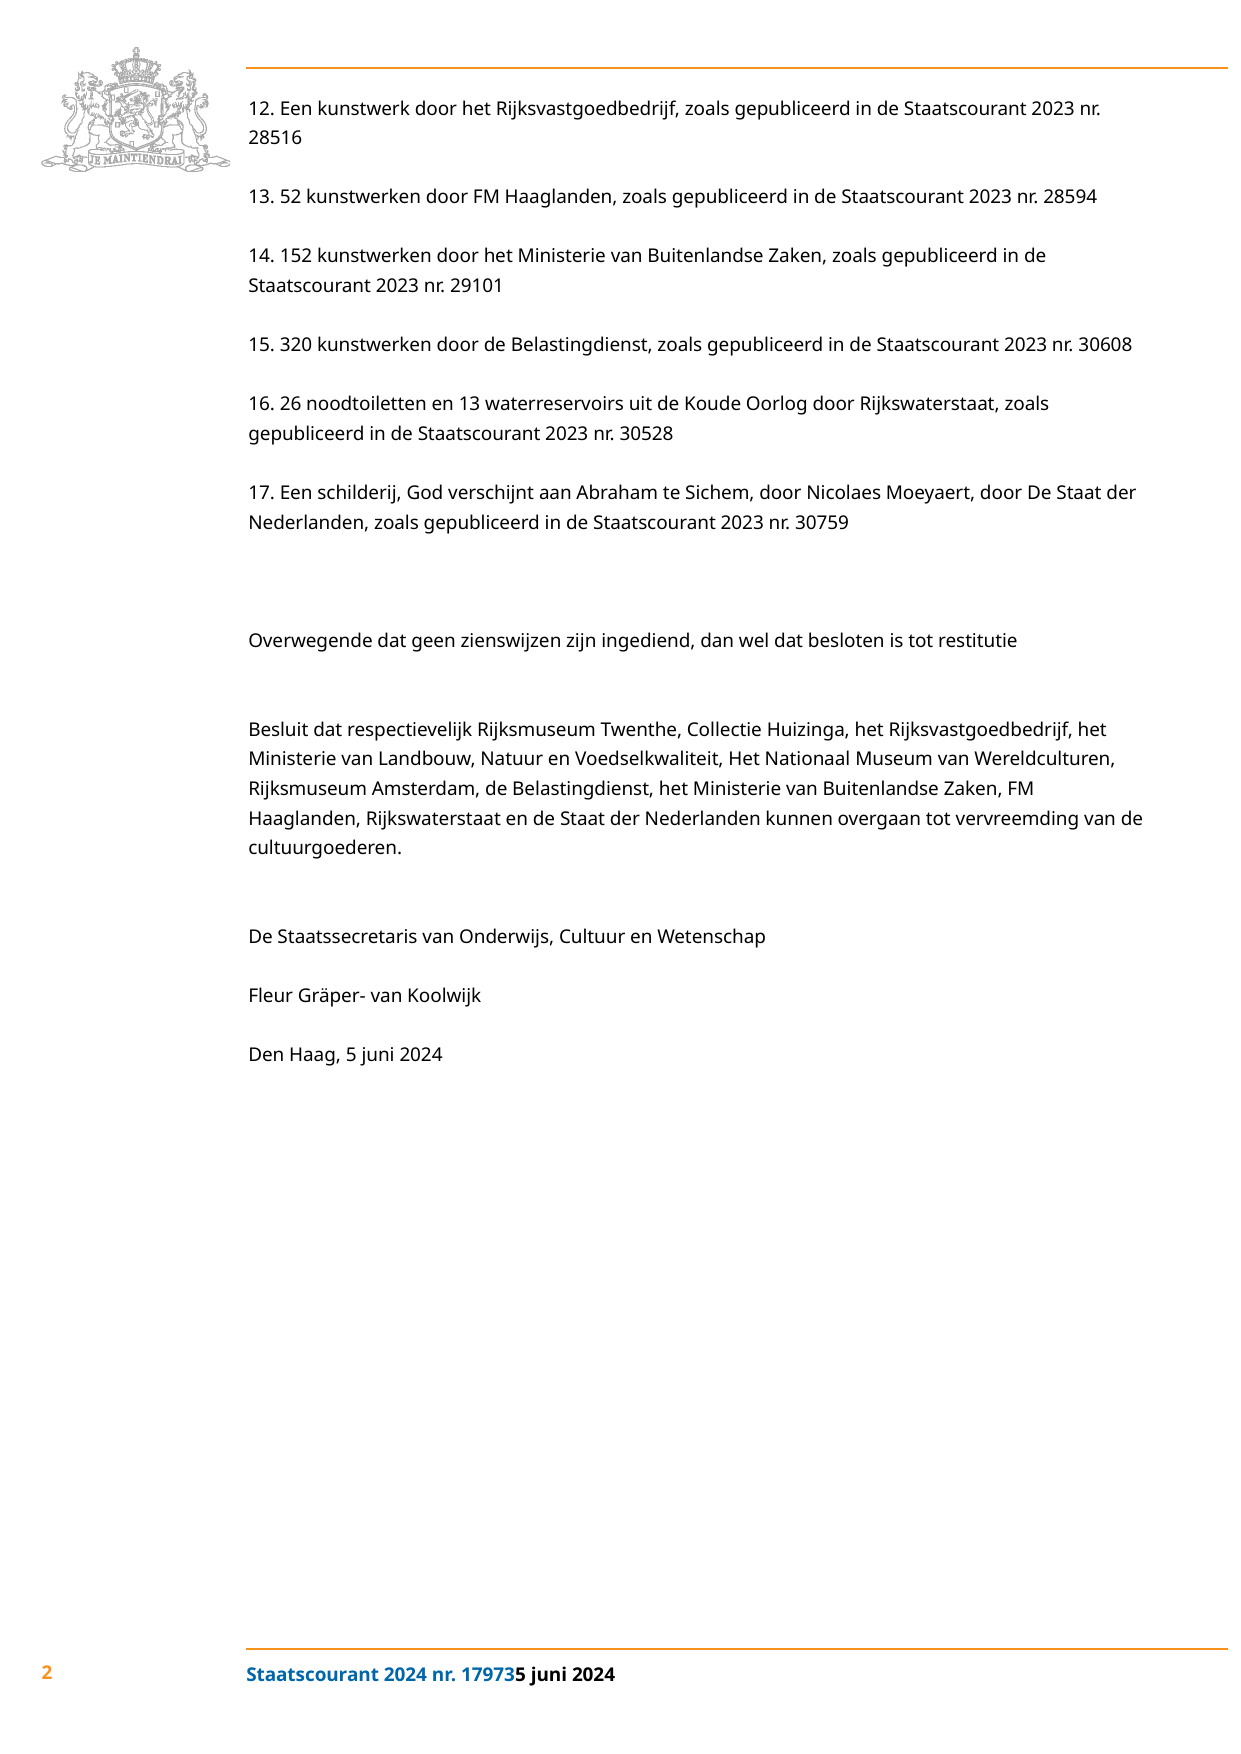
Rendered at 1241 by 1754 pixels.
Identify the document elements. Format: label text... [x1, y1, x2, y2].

text Fleur Gräper- van Koolwijk [248, 982, 1152, 1008]
text Besluit dat respectievelijk Rijksmuseum Twenthe, Collectie Huizinga, het Rijksvastgoedbedrijf, het Ministerie van Landbouw, Natuur en Voedselkwaliteit, Het Nationaal Museum van Wereldculturen, Rijksmuseum Amsterdam, de Belastingdienst, het Ministerie van Buitenlandse Zaken, FM Haaglanden, Rijkswaterstaat en de Staat der Nederlanden kunnen overgaan tot vervreemding van de cultuurgoederen. [248, 716, 1152, 860]
text 17. Een schilderij, God verschijnt aan Abraham te Sichem, door Nicolaes Moeyaert, door De Staat der Nederlanden, zoals gepubliceerd in de Staatscourant 2023 nr. 30759 [248, 479, 1152, 535]
text 16. 26 noodtoiletten en 13 waterreservoirs uit de Koude Oorlog door Rijkswaterstaat, zoals gepubliceerd in de Staatscourant 2023 nr. 30528 [248, 391, 1152, 446]
text 12. Een kunstwerk door het Rijksvastgoedbedrijf, zoals gepubliceerd in de Staatscourant 2023 nr. 28516 [248, 95, 1152, 150]
text Overwegende dat geen zienswijzen zijn ingediend, dan wel dat besloten is tot restitutie [248, 627, 1152, 653]
picture [41, 47, 231, 172]
text 13. 52 kunstwerken door FM Haaglanden, zoals gepubliceerd in de Staatscourant 2023 nr. 28594 [248, 183, 1152, 209]
text De Staatssecretaris van Onderwijs, Cultuur en Wetenschap [248, 923, 1152, 949]
text 14. 152 kunstwerken door het Ministerie van Buitenlandse Zaken, zoals gepubliceerd in de Staatscourant 2023 nr. 29101 [248, 243, 1152, 298]
text 15. 320 kunstwerken door de Belastingdienst, zoals gepubliceerd in de Staatscourant 2023 nr. 30608 [248, 331, 1152, 357]
text Den Haag, 5 juni 2024 [248, 1041, 1152, 1067]
